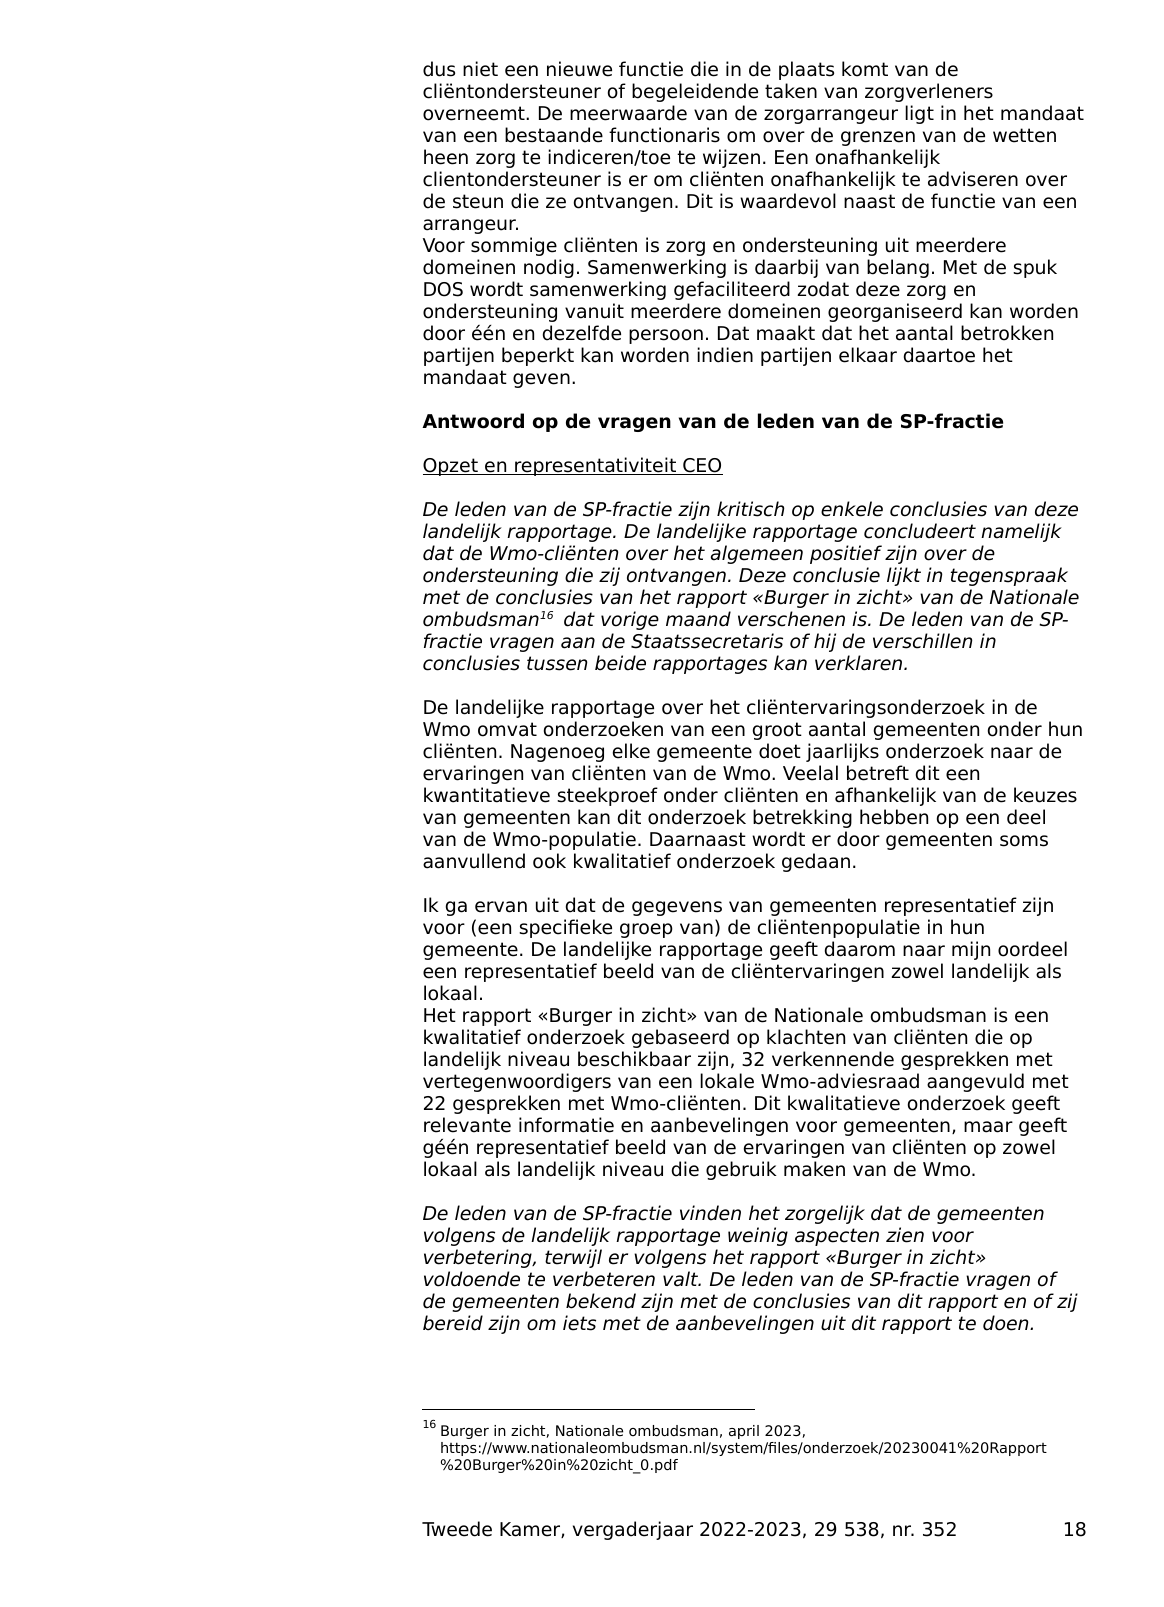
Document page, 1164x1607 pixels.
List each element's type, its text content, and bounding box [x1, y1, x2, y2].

text dus niet een nieuwe functie die in de plaats komt van de cliëntondersteuner of begeleidende taken van zorgverleners overneemt. De meerwaarde van de zorgarrangeur ligt in het mandaat van een bestaande functionaris om over de grenzen van de wetten heen zorg te indiceren/toe te wijzen. Een onafhankelijk clientondersteuner is er om cliënten onafhankelijk te adviseren over de steun die ze ontvangen. Dit is waardevol naast de functie van een arrangeur. [422, 59, 1087, 235]
text Ik ga ervan uit dat de gegevens van gemeenten representatief zijn voor (een specifieke groep van) de cliëntenpopulatie in hun gemeente. De landelijke rapportage geeft daarom naar mijn oordeel een representatief beeld van de cliëntervaringen zowel landelijk als lokaal. [422, 895, 1087, 1005]
subtitle Opzet en representativiteit CEO [422, 455, 1087, 477]
subtitle Antwoord op de vragen van de leden van de SP-fractie [422, 411, 1087, 433]
text De landelijke rapportage over het cliëntervaringsonderzoek in de Wmo omvat onderzoeken van een groot aantal gemeenten onder hun cliënten. Nagenoeg elke gemeente doet jaarlijks onderzoek naar de ervaringen van cliënten van de Wmo. Veelal betreft dit een kwantitatieve steekproef onder cliënten en afhankelijk van de keuzes van gemeenten kan dit onderzoek betrekking hebben op een deel van de Wmo-populatie. Daarnaast wordt er door gemeenten soms aanvullend ook kwalitatief onderzoek gedaan. [422, 697, 1087, 873]
text De leden van de SP-fractie vinden het zorgelijk dat de gemeenten volgens de landelijk rapportage weinig aspecten zien voor verbetering, terwijl er volgens het rapport «Burger in zicht» voldoende te verbeteren valt. De leden van de SP-fractie vragen of de gemeenten bekend zijn met de conclusies van dit rapport en of zij bereid zijn om iets met de aanbevelingen uit dit rapport te doen. [422, 1203, 1087, 1335]
text Voor sommige cliënten is zorg en ondersteuning uit meerdere domeinen nodig. Samenwerking is daarbij van belang. Met de spuk DOS wordt samenwerking gefaciliteerd zodat deze zorg en ondersteuning vanuit meerdere domeinen georganiseerd kan worden door één en dezelfde persoon. Dat maakt dat het aantal betrokken partijen beperkt kan worden indien partijen elkaar daartoe het mandaat geven. [422, 235, 1087, 389]
text Burger in zicht, Nationale ombudsman, april 2023, https://www.nationaleombudsman.nl/system/files/onderzoek/20230041%20Rapport%20Burger%20in%20zicht_0.pdf [422, 1418, 1087, 1474]
text Het rapport «Burger in zicht» van de Nationale ombudsman is een kwalitatief onderzoek gebaseerd op klachten van cliënten die op landelijk niveau beschikbaar zijn, 32 verkennende gesprekken met vertegenwoordigers van een lokale Wmo-adviesraad aangevuld met 22 gesprekken met Wmo-cliënten. Dit kwalitatieve onderzoek geeft relevante informatie en aanbevelingen voor gemeenten, maar geeft géén representatief beeld van de ervaringen van cliënten op zowel lokaal als landelijk niveau die gebruik maken van de Wmo. [422, 1005, 1087, 1181]
text De leden van de SP-fractie zijn kritisch op enkele conclusies van deze landelijk rapportage. De landelijke rapportage concludeert namelijk dat de Wmo-cliënten over het algemeen positief zijn over de ondersteuning die zij ontvangen. Deze conclusie lijkt in tegenspraak met de conclusies van het rapport «Burger in zicht» van de Nationale ombudsman dat vorige maand verschenen is. De leden van de SP-fractie vragen aan de Staatssecretaris of hij de verschillen in conclusies tussen beide rapportages kan verklaren. [422, 499, 1087, 675]
